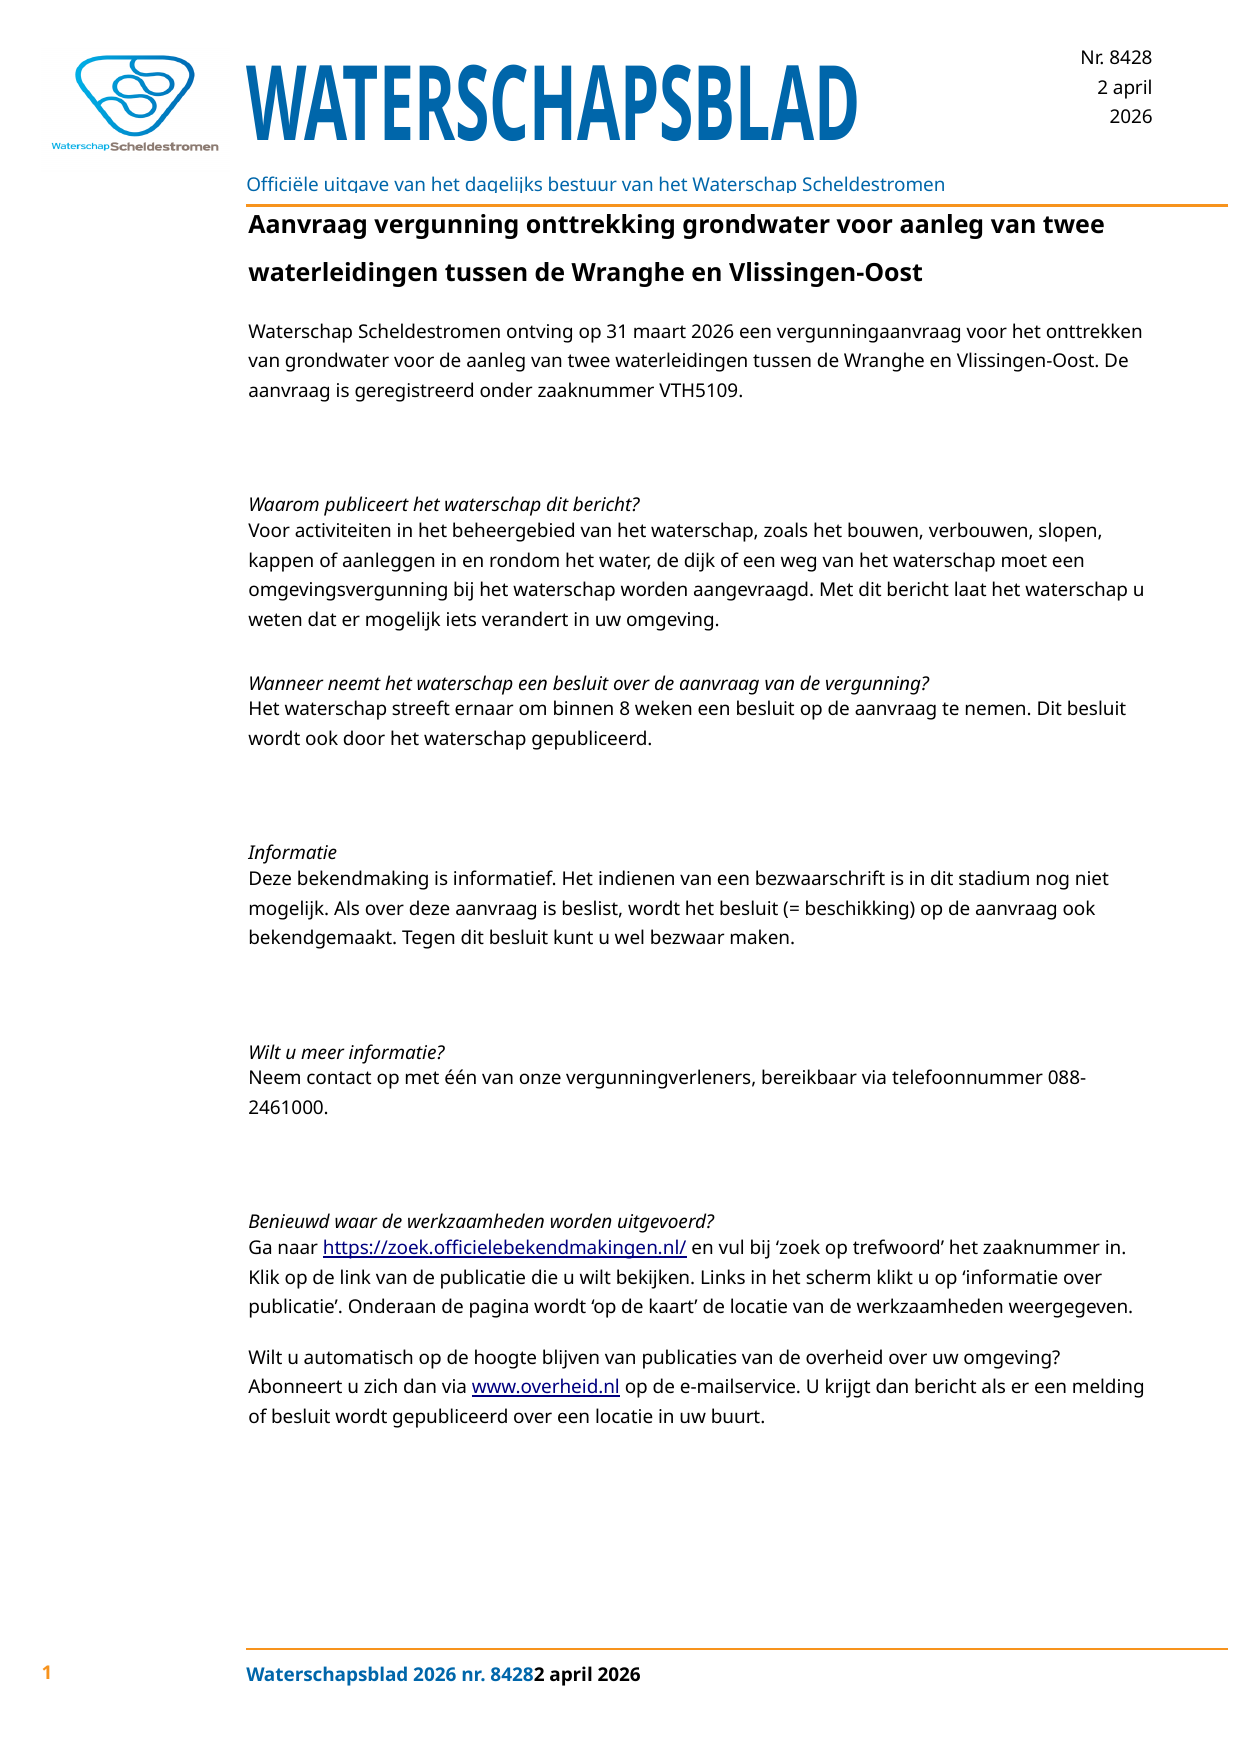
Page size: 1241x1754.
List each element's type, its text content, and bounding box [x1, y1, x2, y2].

text Benieuwd waar de werkzaamheden worden uitgevoerd? [248, 1208, 1152, 1234]
text Waterschap Scheldestromen ontving op 31 maart 2026 een vergunningaanvraag voor het onttrekken van grondwater voor de aanleg van twee waterleidingen tussen de Wranghe en Vlissingen-Oost. De aanvraag is geregistreerd onder zaaknummer VTH5109. [248, 318, 1152, 403]
text Informatie [248, 839, 1152, 865]
text Waarom publiceert het waterschap dit bericht? [248, 491, 1152, 517]
text Voor activiteiten in het beheergebied van het waterschap, zoals het bouwen, verbouwen, slopen, kappen of aanleggen in en rondom het water, de dijk of een weg van het waterschap moet een omgevingsvergunning bij het waterschap worden aangevraagd. Met dit bericht laat het waterschap u weten dat er mogelijk iets verandert in uw omgeving. [248, 517, 1152, 632]
text Het waterschap streeft ernaar om binnen 8 weken een besluit op de aanvraag te nemen. Dit besluit wordt ook door het waterschap gepubliceerd. [248, 696, 1152, 751]
text Ga naar https://zoek.officielebekendmakingen.nl/ en vul bij ‘zoek op trefwoord’ het zaaknummer in. Klik op de link van de publicatie die u wilt bekijken. Links in het scherm klikt u op ‘informatie over publicatie’. Onderaan de pagina wordt ‘op de kaart’ de locatie van de werkzaamheden weergegeven. [248, 1234, 1152, 1319]
text Neem contact op met één van onze vergunningverleners, bereikbaar via telefoonnummer 088-2461000. [248, 1064, 1152, 1120]
picture [41, 47, 231, 172]
text Wilt u automatisch op de hoogte blijven van publicaties van de overheid over uw omgeving? Abonneert u zich dan via www.overheid.nl op de e-mailservice. U krijgt dan bericht als er een melding of besluit wordt gepubliceerd over een locatie in uw buurt. [248, 1344, 1152, 1429]
text Wanneer neemt het waterschap een besluit over de aanvraag van de vergunning? [248, 670, 1152, 696]
text Wilt u meer informatie? [248, 1039, 1152, 1064]
text Deze bekendmaking is informatief. Het indienen van een bezwaarschrift is in dit stadium nog niet mogelijk. Als over deze aanvraag is beslist, wordt het besluit (= beschikking) op de aanvraag ook bekendgemaakt. Tegen dit besluit kunt u wel bezwaar maken. [248, 865, 1152, 950]
text Aanvraag vergunning onttrekking grondwater voor aanleg van twee waterleidingen tussen de Wranghe en Vlissingen-Oost [248, 207, 1152, 288]
